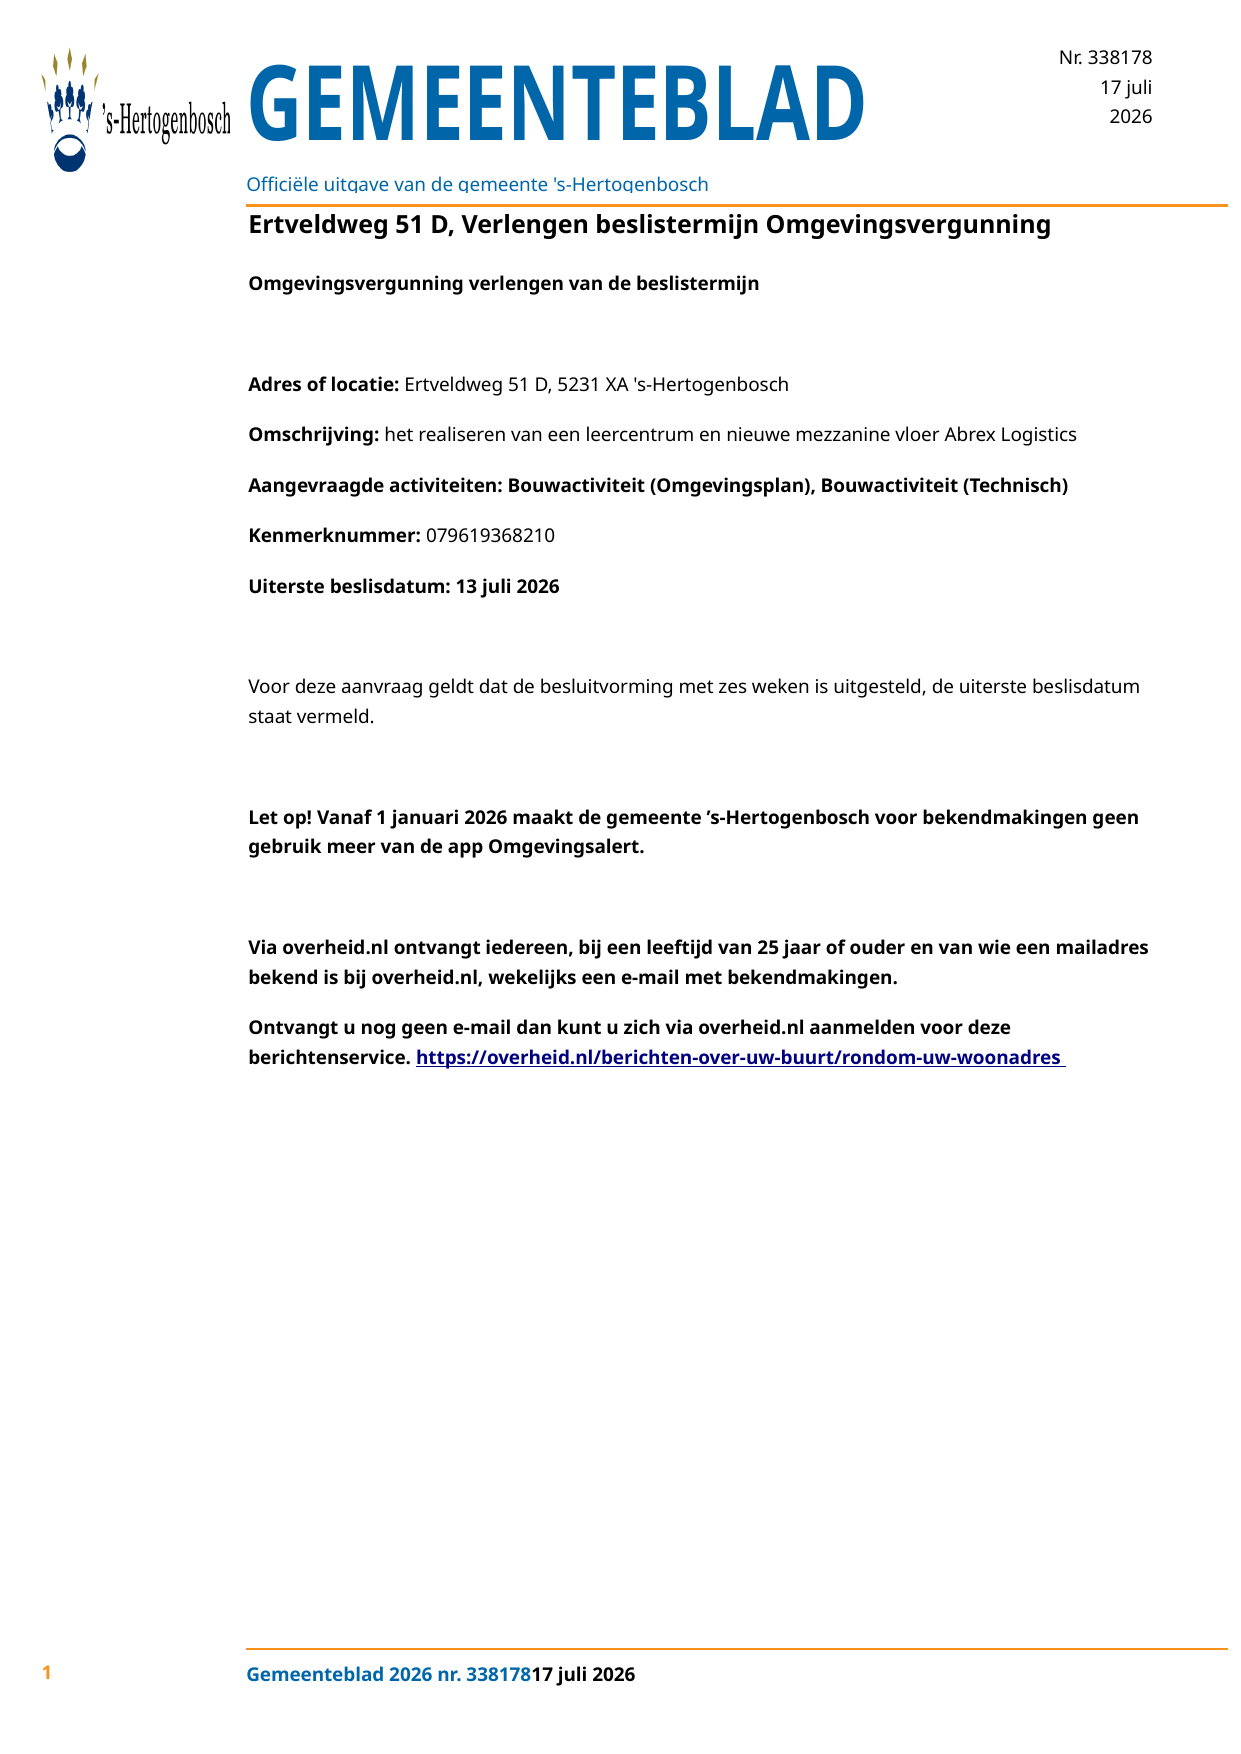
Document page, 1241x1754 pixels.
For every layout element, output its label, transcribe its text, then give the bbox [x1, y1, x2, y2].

text Let op! Vanaf 1 januari 2026 maakt de gemeente ’s-Hertogenbosch voor bekendmakingen geen gebruik meer van de app Omgevingsalert. [248, 804, 1152, 859]
text Omgevingsvergunning verlengen van de beslistermijn [248, 270, 1152, 296]
text Kenmerknummer: 079619368210 [248, 522, 1152, 548]
text Aangevraagde activiteiten: Bouwactiviteit (Omgevingsplan), Bouwactiviteit (Technisch) [248, 472, 1152, 498]
text Uiterste beslisdatum: 13 juli 2026 [248, 573, 1152, 598]
text Omschrijving: het realiseren van een leercentrum en nieuwe mezzanine vloer Abrex Logistics [248, 422, 1152, 447]
text Ertveldweg 51 D, Verlengen beslistermijn Omgevingsvergunning [248, 207, 1152, 241]
text Adres of locatie: Ertveldweg 51 D, 5231 XA 's-Hertogenbosch [248, 371, 1152, 397]
text Via overheid.nl ontvangt iedereen, bij een leeftijd van 25 jaar of ouder en van wie een mailadres bekend is bij overheid.nl, wekelijks een e-mail met bekendmakingen. [248, 934, 1152, 990]
text Ontvangt u nog geen e-mail dan kunt u zich via overheid.nl aanmelden voor deze berichtenservice. https://overheid.nl/berichten-over-uw-buurt/rondom-uw-woonadres [248, 1014, 1152, 1070]
text Voor deze aanvraag geldt dat de besluitvorming met zes weken is uitgesteld, de uiterste beslisdatum staat vermeld. [248, 674, 1152, 729]
picture [41, 47, 231, 172]
